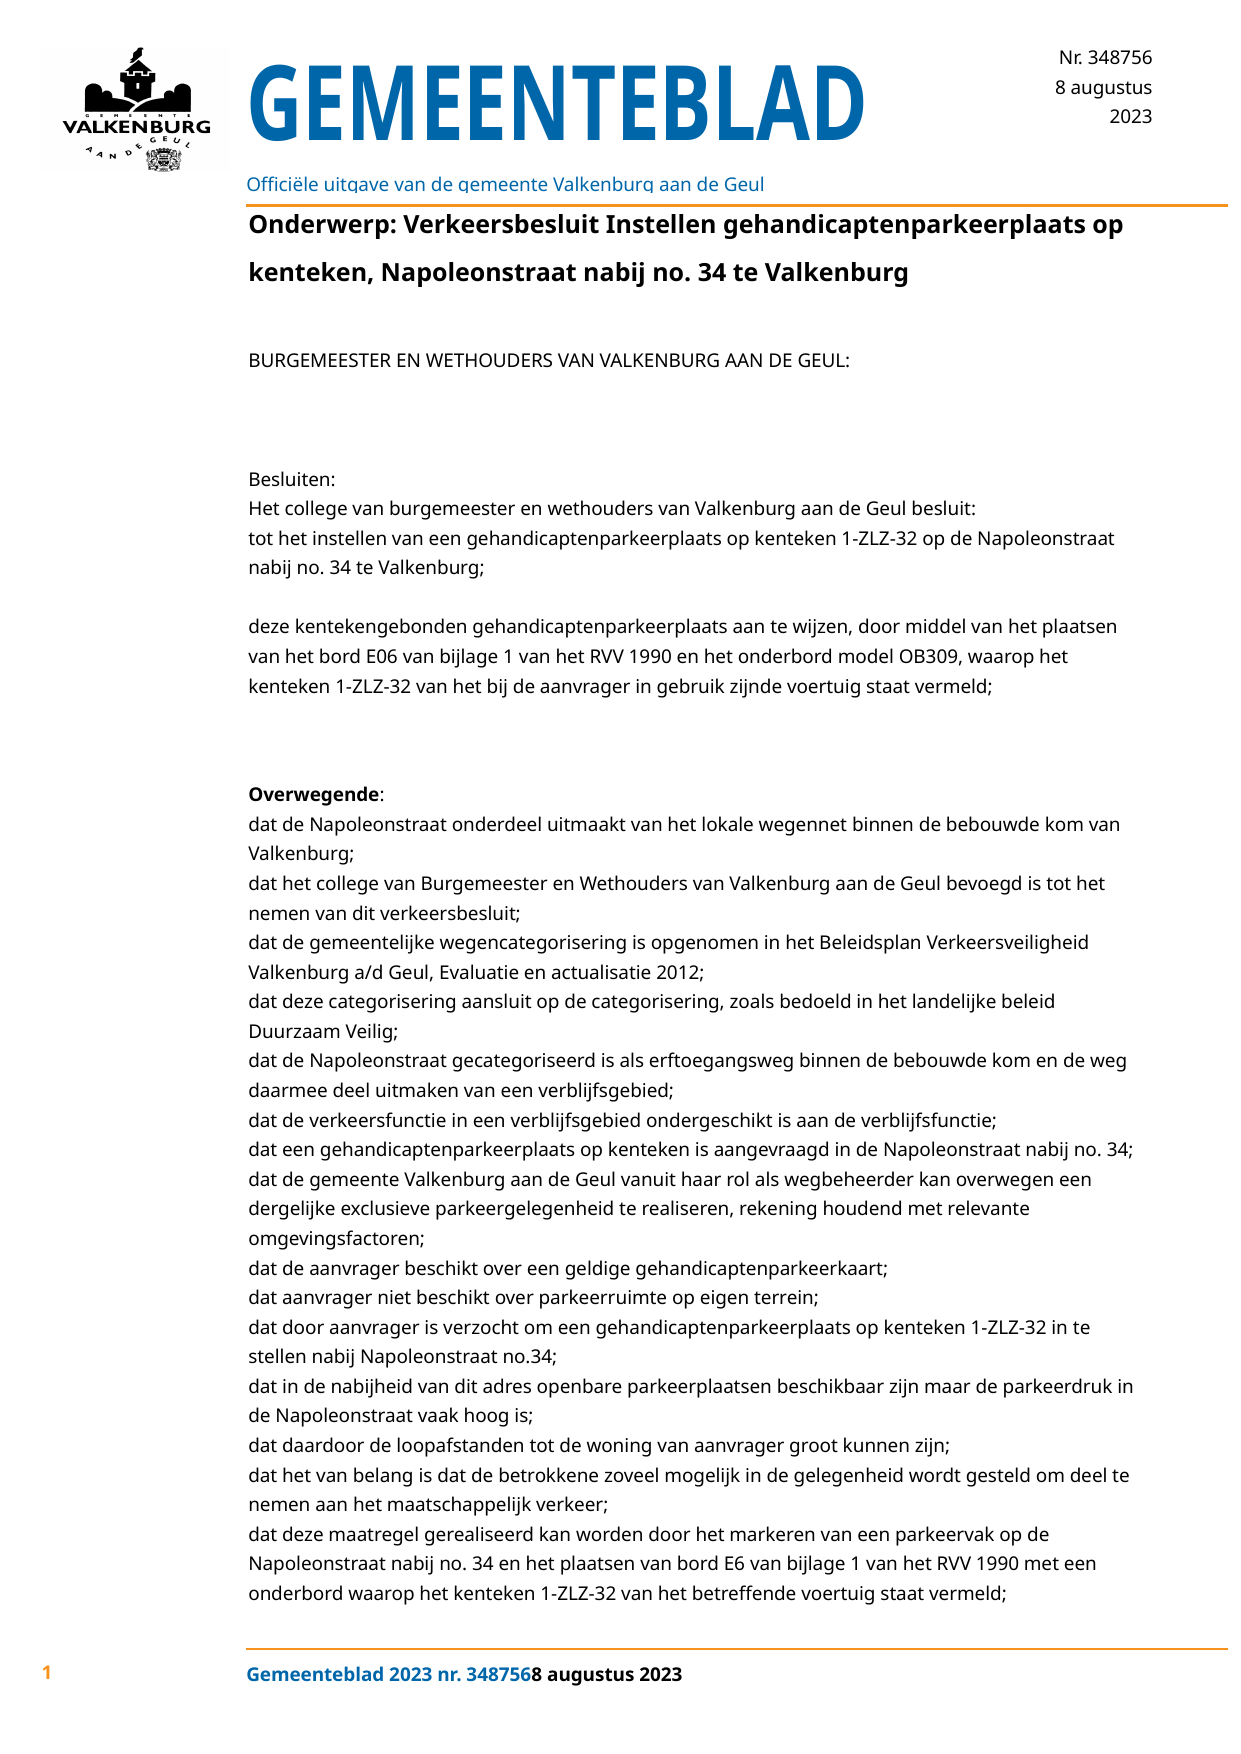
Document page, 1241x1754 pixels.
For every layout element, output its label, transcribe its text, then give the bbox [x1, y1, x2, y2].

text deze kentekengebonden gehandicaptenparkeerplaats aan te wijzen, door middel van het plaatsen van het bord E06 van bijlage 1 van het RVV 1990 en het onderbord model OB309, waarop het kenteken 1-ZLZ-32 van het bij de aanvrager in gebruik zijnde voertuig staat vermeld; [248, 614, 1152, 699]
text Besluiten: [248, 466, 1152, 492]
text dat de aanvrager beschikt over een geldige gehandicaptenparkeerkaart; [248, 1255, 1152, 1280]
text dat aanvrager niet beschikt over parkeerruimte op eigen terrein; [248, 1284, 1152, 1310]
text Overwegende: [248, 781, 1152, 807]
text Onderwerp: Verkeersbesluit Instellen gehandicaptenparkeerplaats op kenteken, Napoleonstraat nabij no. 34 te Valkenburg [248, 207, 1152, 288]
text tot het instellen van een gehandicaptenparkeerplaats op kenteken 1-ZLZ-32 op de Napoleonstraat nabij no. 34 te Valkenburg; [248, 525, 1152, 580]
text dat de gemeente Valkenburg aan de Geul vanuit haar rol als wegbeheerder kan overwegen een dergelijke exclusieve parkeergelegenheid te realiseren, rekening houdend met relevante omgevingsfactoren; [248, 1166, 1152, 1251]
text dat de Napoleonstraat gecategoriseerd is als erftoegangsweg binnen de bebouwde kom en de weg daarmee deel uitmaken van een verblijfsgebied; [248, 1048, 1152, 1103]
text dat in de nabijheid van dit adres openbare parkeerplaatsen beschikbaar zijn maar de parkeerdruk in de Napoleonstraat vaak hoog is; [248, 1373, 1152, 1428]
text Het college van burgemeester en wethouders van Valkenburg aan de Geul besluit: [248, 495, 1152, 521]
text dat de Napoleonstraat onderdeel uitmaakt van het lokale wegennet binnen de bebouwde kom van Valkenburg; [248, 811, 1152, 866]
text dat een gehandicaptenparkeerplaats op kenteken is aangevraagd in de Napoleonstraat nabij no. 34; [248, 1136, 1152, 1162]
text dat het college van Burgemeester en Wethouders van Valkenburg aan de Geul bevoegd is tot het nemen van dit verkeersbesluit; [248, 870, 1152, 925]
text dat de gemeentelijke wegencategorisering is opgenomen in het Beleidsplan Verkeersveiligheid Valkenburg a/d Geul, Evaluatie en actualisatie 2012; [248, 929, 1152, 984]
text dat het van belang is dat de betrokkene zoveel mogelijk in de gelegenheid wordt gesteld om deel te nemen aan het maatschappelijk verkeer; [248, 1462, 1152, 1517]
text dat deze categorisering aansluit op de categorisering, zoals bedoeld in het landelijke beleid Duurzaam Veilig; [248, 988, 1152, 1044]
text dat de verkeersfunctie in een verblijfsgebied ondergeschikt is aan de verblijfsfunctie; [248, 1107, 1152, 1132]
text dat door aanvrager is verzocht om een gehandicaptenparkeerplaats op kenteken 1-ZLZ-32 in te stellen nabij Napoleonstraat no.34; [248, 1314, 1152, 1369]
picture [41, 47, 231, 172]
text dat daardoor de loopafstanden tot de woning van aanvrager groot kunnen zijn; [248, 1432, 1152, 1458]
text BURGEMEESTER EN WETHOUDERS VAN VALKENBURG AAN DE GEUL: [248, 347, 1152, 373]
text dat deze maatregel gerealiseerd kan worden door het markeren van een parkeervak op de Napoleonstraat nabij no. 34 en het plaatsen van bord E6 van bijlage 1 van het RVV 1990 met een onderbord waarop het kenteken 1-ZLZ-32 van het betreffende voertuig staat vermeld; [248, 1521, 1152, 1606]
